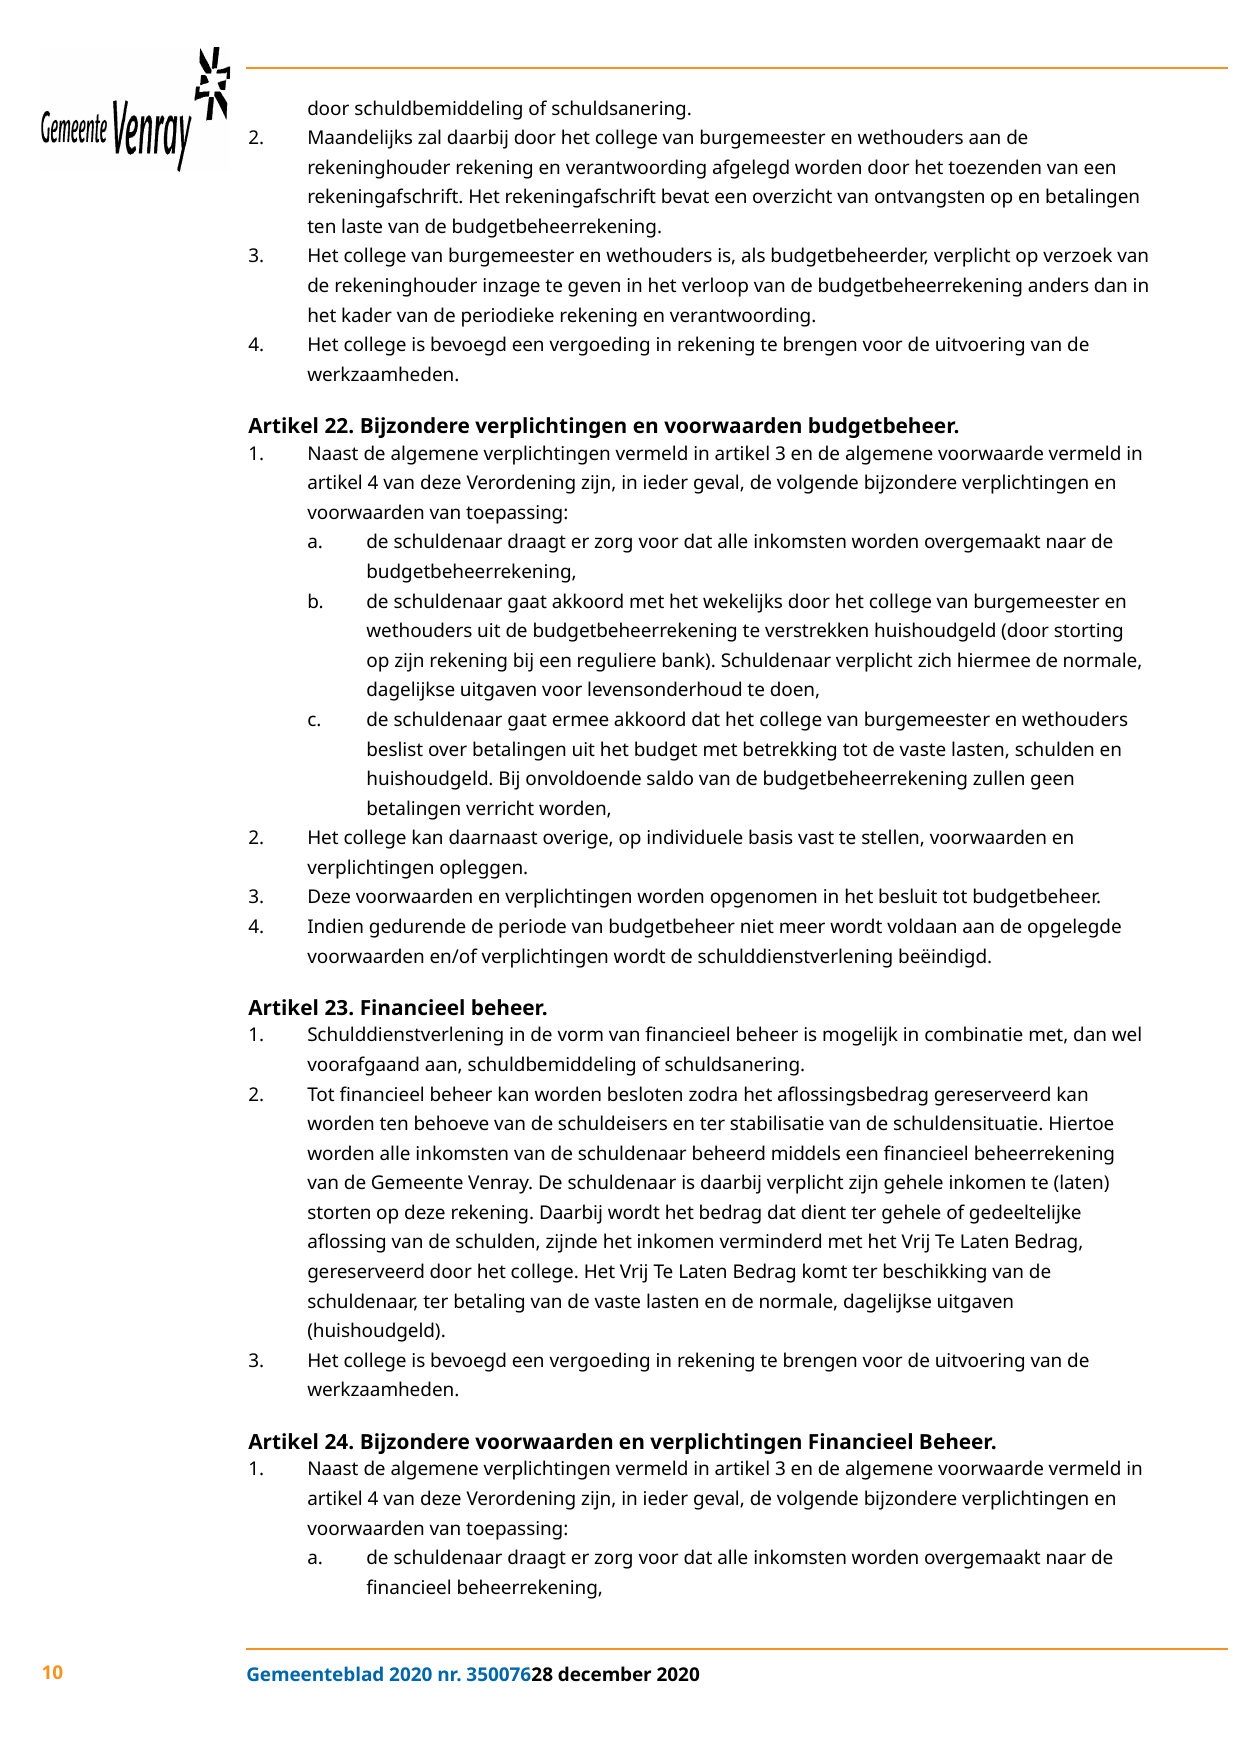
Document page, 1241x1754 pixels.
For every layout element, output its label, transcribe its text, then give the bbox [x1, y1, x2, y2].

text Artikel 22. Bijzondere verplichtingen en voorwaarden budgetbeheer. [248, 411, 1152, 440]
list Indien gedurende de periode van budgetbeheer niet meer wordt voldaan aan de opgelegde voorwaarden en/of verplichtingen wordt de schulddienstverlening beëindigd. [248, 913, 1152, 968]
list de schuldenaar gaat ermee akkoord dat het college van burgemeester en wethouders beslist over betalingen uit het budget met betrekking tot de vaste lasten, schulden en huishoudgeld. Bij onvoldoende saldo van de budgetbeheerrekening zullen geen betalingen verricht worden, [307, 706, 1152, 821]
list Naast de algemene verplichtingen vermeld in artikel 3 en de algemene voorwaarde vermeld in artikel 4 van deze Verordening zijn, in ieder geval, de volgende bijzondere verplichtingen en voorwaarden van toepassing: [248, 1456, 1152, 1540]
text Artikel 24. Bijzondere voorwaarden en verplichtingen Financieel Beheer. [248, 1427, 1152, 1456]
list Het college van burgemeester en wethouders is, als budgetbeheerder, verplicht op verzoek van de rekeninghouder inzage te geven in het verloop van de budgetbeheerrekening anders dan in het kader van de periodieke rekening en verantwoording. [248, 243, 1152, 328]
list door schuldbemiddeling of schuldsanering. [248, 95, 1152, 121]
list Schulddienstverlening in de vorm van financieel beheer is mogelijk in combinatie met, dan wel voorafgaand aan, schuldbemiddeling of schuldsanering. [248, 1022, 1152, 1077]
list Maandelijks zal daarbij door het college van burgemeester en wethouders aan de rekeninghouder rekening en verantwoording afgelegd worden door het toezenden van een rekeningafschrift. Het rekeningafschrift bevat een overzicht van ontvangsten op en betalingen ten laste van de budgetbeheerrekening. [248, 124, 1152, 239]
list de schuldenaar draagt er zorg voor dat alle inkomsten worden overgemaakt naar de financieel beheerrekening, [307, 1544, 1152, 1599]
list Deze voorwaarden en verplichtingen worden opgenomen in het besluit tot budgetbeheer. [248, 884, 1152, 909]
list Naast de algemene verplichtingen vermeld in artikel 3 en de algemene voorwaarde vermeld in artikel 4 van deze Verordening zijn, in ieder geval, de volgende bijzondere verplichtingen en voorwaarden van toepassing: [248, 440, 1152, 525]
picture [41, 47, 231, 172]
list de schuldenaar draagt er zorg voor dat alle inkomsten worden overgemaakt naar de budgetbeheerrekening, [307, 529, 1152, 584]
list Het college kan daarnaast overige, op individuele basis vast te stellen, voorwaarden en verplichtingen opleggen. [248, 824, 1152, 880]
text Artikel 23. Financieel beheer. [248, 993, 1152, 1022]
list Tot financieel beheer kan worden besloten zodra het aflossingsbedrag gereserveerd kan worden ten behoeve van de schuldeisers en ter stabilisatie van de schuldensituatie. Hiertoe worden alle inkomsten van de schuldenaar beheerd middels een financieel beheerrekening van de Gemeente Venray. De schuldenaar is daarbij verplicht zijn gehele inkomen te (laten) storten op deze rekening. Daarbij wordt het bedrag dat dient ter gehele of gedeeltelijke aflossing van de schulden, zijnde het inkomen verminderd met het Vrij Te Laten Bedrag, gereserveerd door het college. Het Vrij Te Laten Bedrag komt ter beschikking van de schuldenaar, ter betaling van de vaste lasten en de normale, dagelijkse uitgaven (huishoudgeld). [248, 1081, 1152, 1343]
list Het college is bevoegd een vergoeding in rekening te brengen voor de uitvoering van de werkzaamheden. [248, 331, 1152, 387]
list Het college is bevoegd een vergoeding in rekening te brengen voor de uitvoering van de werkzaamheden. [248, 1347, 1152, 1402]
list de schuldenaar gaat akkoord met het wekelijks door het college van burgemeester en wethouders uit de budgetbeheerrekening te verstrekken huishoudgeld (door storting op zijn rekening bij een reguliere bank). Schuldenaar verplicht zich hiermee de normale, dagelijkse uitgaven voor levensonderhoud te doen, [307, 588, 1152, 702]
